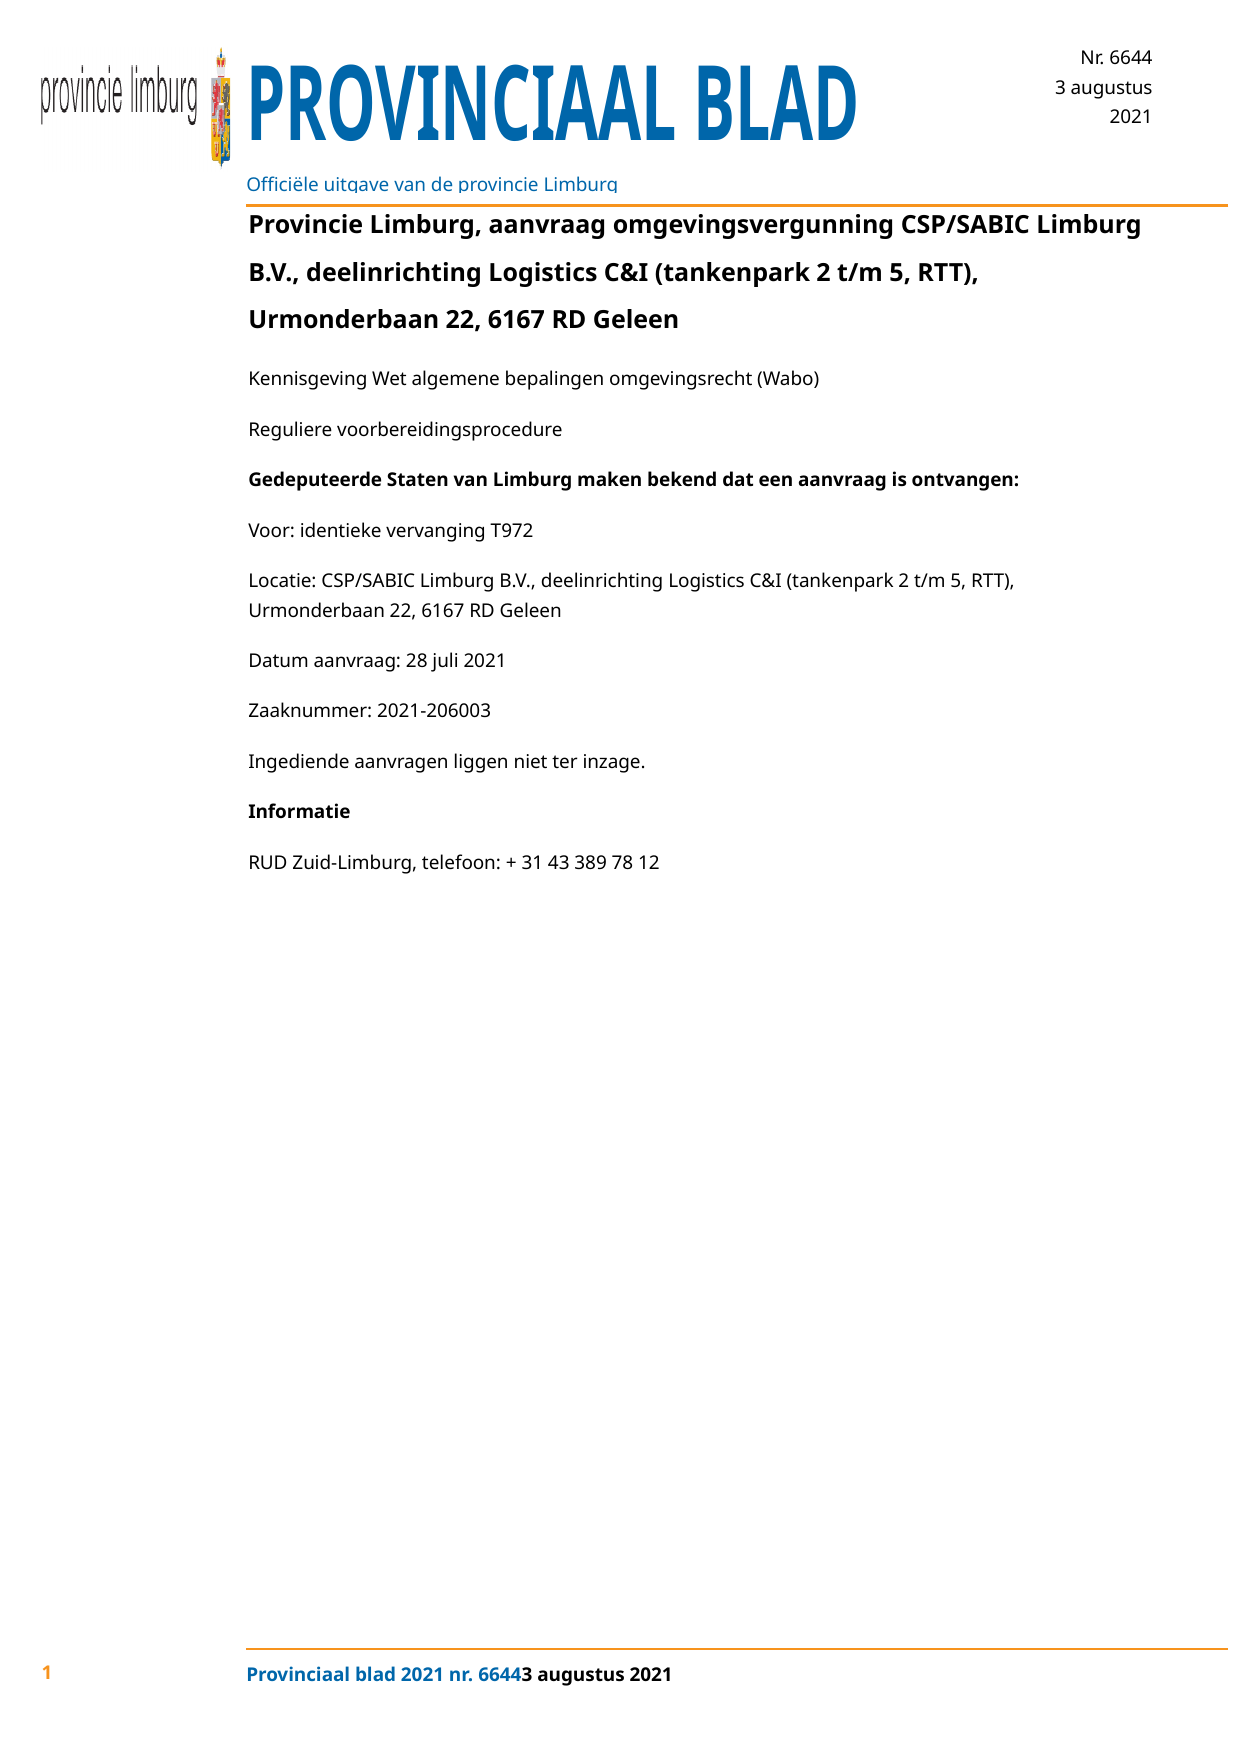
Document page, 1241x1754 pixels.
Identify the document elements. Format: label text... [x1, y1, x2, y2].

text Kennisgeving Wet algemene bepalingen omgevingsrecht (Wabo) [248, 366, 1152, 391]
text Gedeputeerde Staten van Limburg maken bekend dat een aanvraag is ontvangen: [248, 466, 1152, 492]
text RUD Zuid-Limburg, telefoon: + 31 43 389 78 12 [248, 849, 1152, 874]
text Zaaknummer: 2021-206003 [248, 698, 1152, 723]
text Informatie [248, 798, 1152, 824]
text Ingediende aanvragen liggen niet ter inzage. [248, 748, 1152, 774]
text Reguliere voorbereidingsprocedure [248, 416, 1152, 442]
text Locatie: CSP/SABIC Limburg B.V., deelinrichting Logistics C&I (tankenpark 2 t/m 5, RTT), Urmonderbaan 22, 6167 RD Geleen [248, 567, 1152, 622]
text Datum aanvraag: 28 juli 2021 [248, 647, 1152, 673]
text Voor: identieke vervanging T972 [248, 517, 1152, 542]
picture [41, 47, 231, 172]
text Provincie Limburg, aanvraag omgevingsvergunning CSP/SABIC Limburg B.V., deelinrichting Logistics C&I (tankenpark 2 t/m 5, RTT), Urmonderbaan 22, 6167 RD Geleen [248, 207, 1152, 336]
